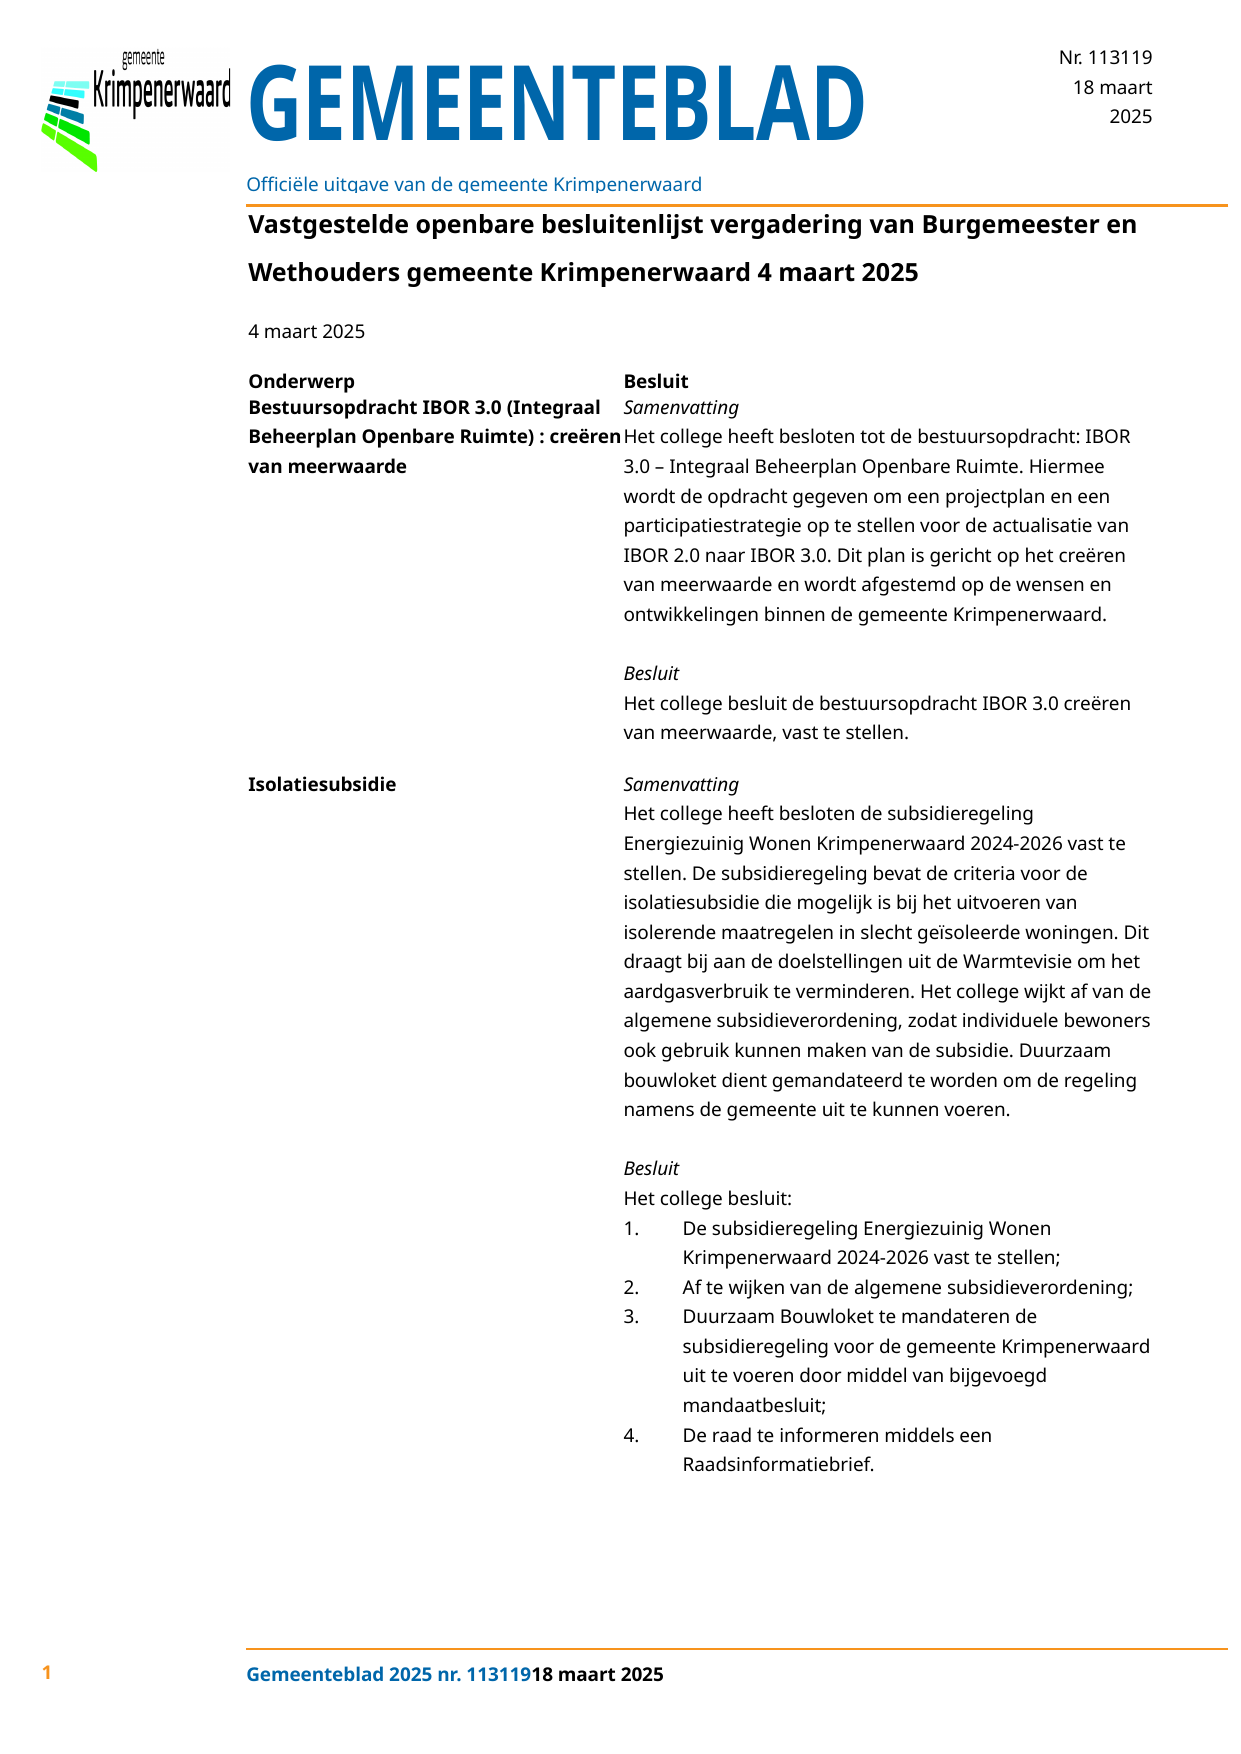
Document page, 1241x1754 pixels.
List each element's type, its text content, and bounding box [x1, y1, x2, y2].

table_cell [248, 745, 623, 771]
text Vastgestelde openbare besluitenlijst vergadering van Burgemeester en Wethouders gemeente Krimpenerwaard 4 maart 2025 [248, 207, 1152, 288]
table_cell Samenvatting Het college heeft besloten de subsidieregeling Energiezuinig Wonen Krimpenerwaard 2024-2026 vast te stellen. De subsidieregeling bevat de criteria voor de isolatiesubsidie die mogelijk is bij het uitvoeren van isolerende maatregelen in slecht geïsoleerde woningen. Dit draagt bij aan de doelstellingen uit de Warmtevisie om het aardgasverbruik te verminderen. Het college wijkt af van de algemene subsidieverordening, zodat individuele bewoners ook gebruik kunnen maken van de subsidie. Duurzaam bouwloket dient gemandateerd te worden om de regeling namens de gemeente uit te kunnen voeren. Besluit Het college besluit: De subsidieregeling Energiezuinig Wonen Krimpenerwaard 2024-2026 vast te stellen; Af te wijken van de algemene subsidieverordening; Duurzaam Bouwloket te mandateren de subsidieregeling voor de gemeente Krimpenerwaard uit te voeren door middel van bijgevoegd mandaatbesluit; De raad te informeren middels een Raadsinformatiebrief. [623, 771, 1152, 1477]
table_cell [248, 1477, 623, 1503]
picture [41, 47, 231, 172]
table_header Onderwerp [248, 369, 623, 394]
table_cell [623, 745, 1152, 771]
text 4 maart 2025 [248, 318, 1152, 344]
table_cell Isolatiesubsidie [248, 771, 623, 1477]
table_cell Samenvatting Het college heeft besloten tot de bestuursopdracht: IBOR 3.0 – Integraal Beheerplan Openbare Ruimte. Hiermee wordt de opdracht gegeven om een projectplan en een participatiestrategie op te stellen voor de actualisatie van IBOR 2.0 naar IBOR 3.0. Dit plan is gericht op het creëren van meerwaarde en wordt afgestemd op de wensen en ontwikkelingen binnen de gemeente Krimpenerwaard. Besluit Het college besluit de bestuursopdracht IBOR 3.0 creëren van meerwaarde, vast te stellen. [623, 394, 1152, 745]
table_header Besluit [623, 369, 1152, 394]
table_cell [623, 1477, 1152, 1503]
table_cell Bestuursopdracht IBOR 3.0 (Integraal Beheerplan Openbare Ruimte) : creëren van meerwaarde [248, 394, 623, 745]
